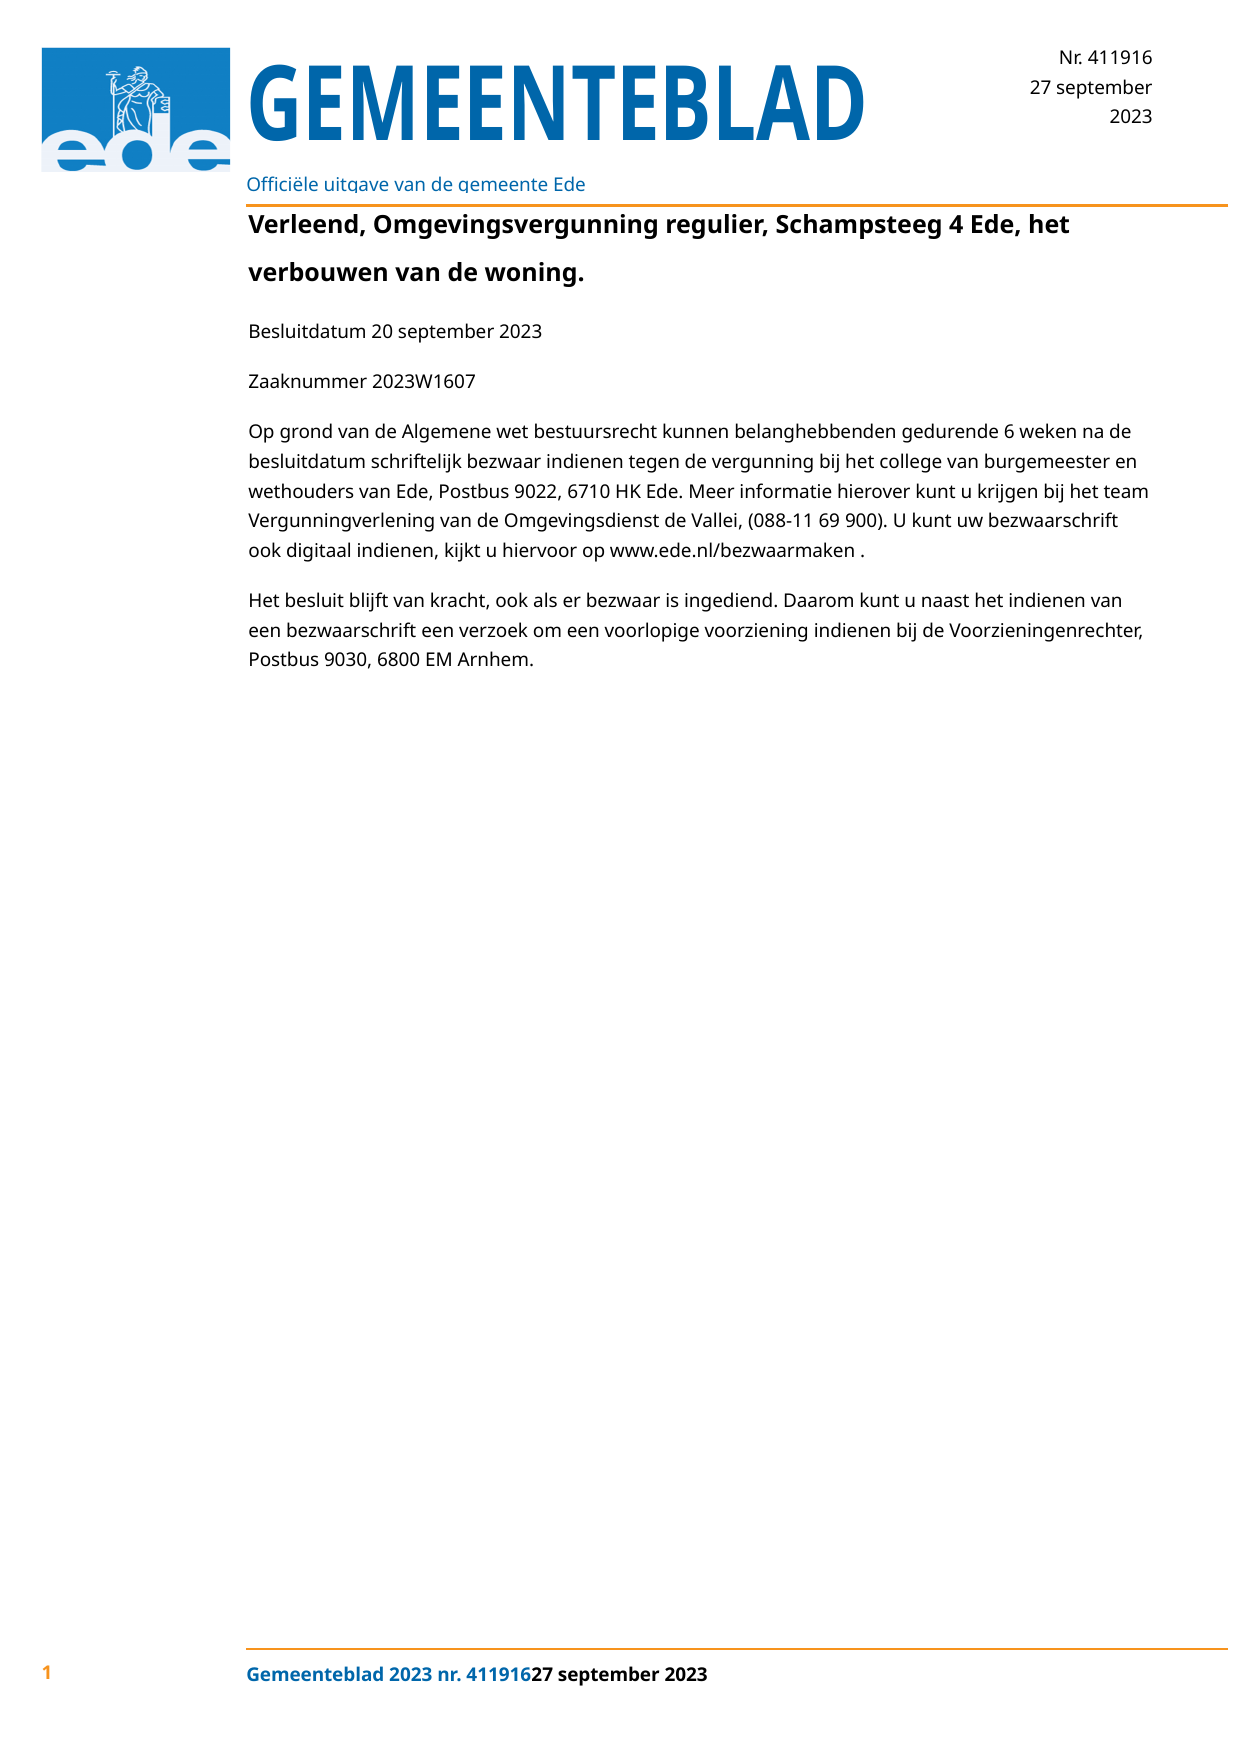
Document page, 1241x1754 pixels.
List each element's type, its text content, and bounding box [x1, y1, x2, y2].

text Op grond van de Algemene wet bestuursrecht kunnen belanghebbenden gedurende 6 weken na de besluitdatum schriftelijk bezwaar indienen tegen de vergunning bij het college van burgemeester en wethouders van Ede, Postbus 9022, 6710 HK Ede. Meer informatie hierover kunt u krijgen bij het team Vergunningverlening van de Omgevingsdienst de Vallei, (088-11 69 900). U kunt uw bezwaarschrift ook digitaal indienen, kijkt u hiervoor op www.ede.nl/bezwaarmaken . [248, 419, 1152, 563]
text Zaaknummer 2023W1607 [248, 368, 1152, 394]
text Verleend, Omgevingsvergunning regulier, Schampsteeg 4 Ede, het verbouwen van de woning. [248, 207, 1152, 288]
text Het besluit blijft van kracht, ook als er bezwaar is ingediend. Daarom kunt u naast het indienen van een bezwaarschrift een verzoek om een voorlopige voorziening indienen bij de Voorzieningenrechter, Postbus 9030, 6800 EM Arnhem. [248, 587, 1152, 672]
picture [41, 47, 231, 172]
text Besluitdatum 20 september 2023 [248, 318, 1152, 344]
